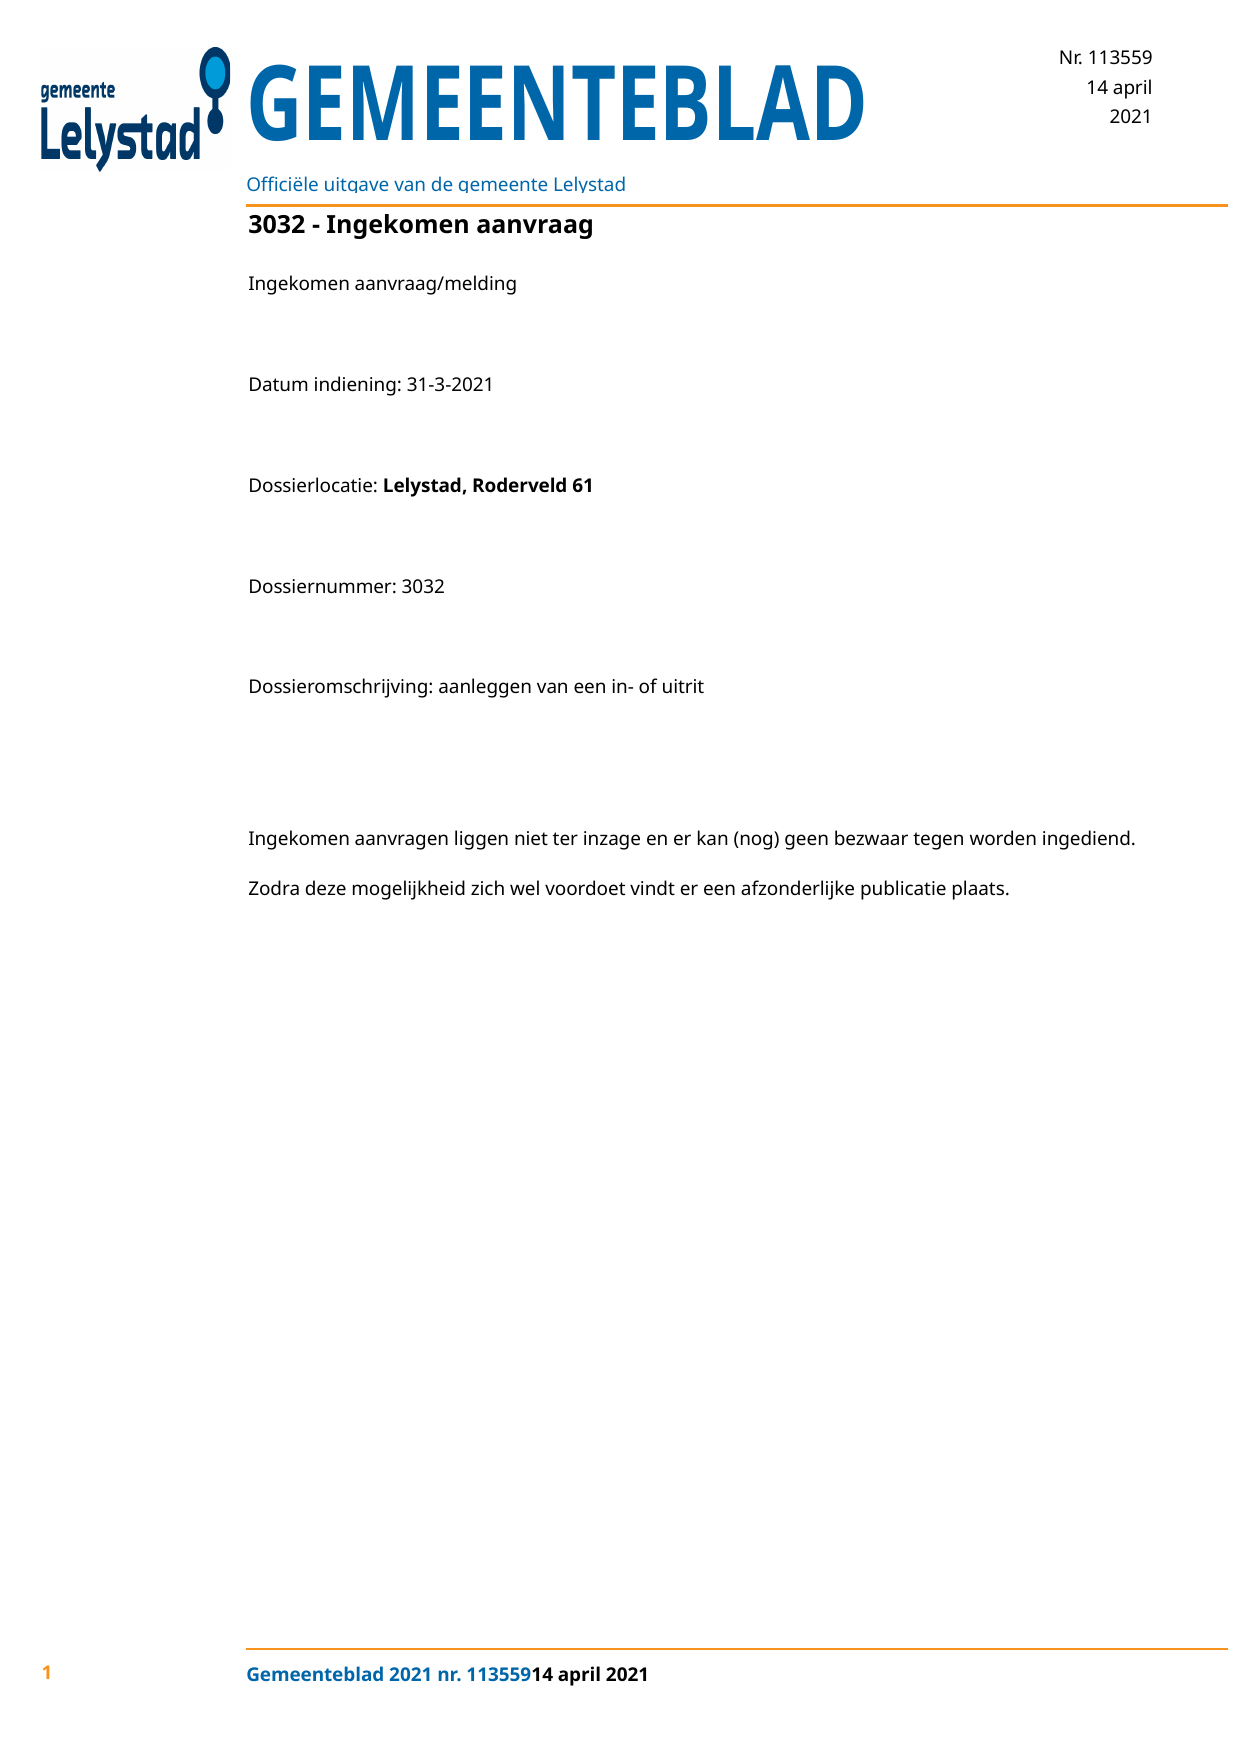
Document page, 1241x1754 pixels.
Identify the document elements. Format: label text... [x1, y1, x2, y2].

text Ingekomen aanvraag/melding [248, 270, 1152, 296]
text Dossierlocatie: Lelystad, Roderveld 61 [248, 472, 1152, 498]
picture [41, 47, 231, 172]
text Zodra deze mogelijkheid zich wel voordoet vindt er een afzonderlijke publicatie plaats. [248, 875, 1152, 901]
text Dossieromschrijving: aanleggen van een in- of uitrit [248, 674, 1152, 699]
text Ingekomen aanvragen liggen niet ter inzage en er kan (nog) geen bezwaar tegen worden ingediend. [248, 825, 1152, 851]
text Dossiernummer: 3032 [248, 573, 1152, 598]
text 3032 - Ingekomen aanvraag [248, 207, 1152, 241]
text Datum indiening: 31-3-2021 [248, 371, 1152, 397]
